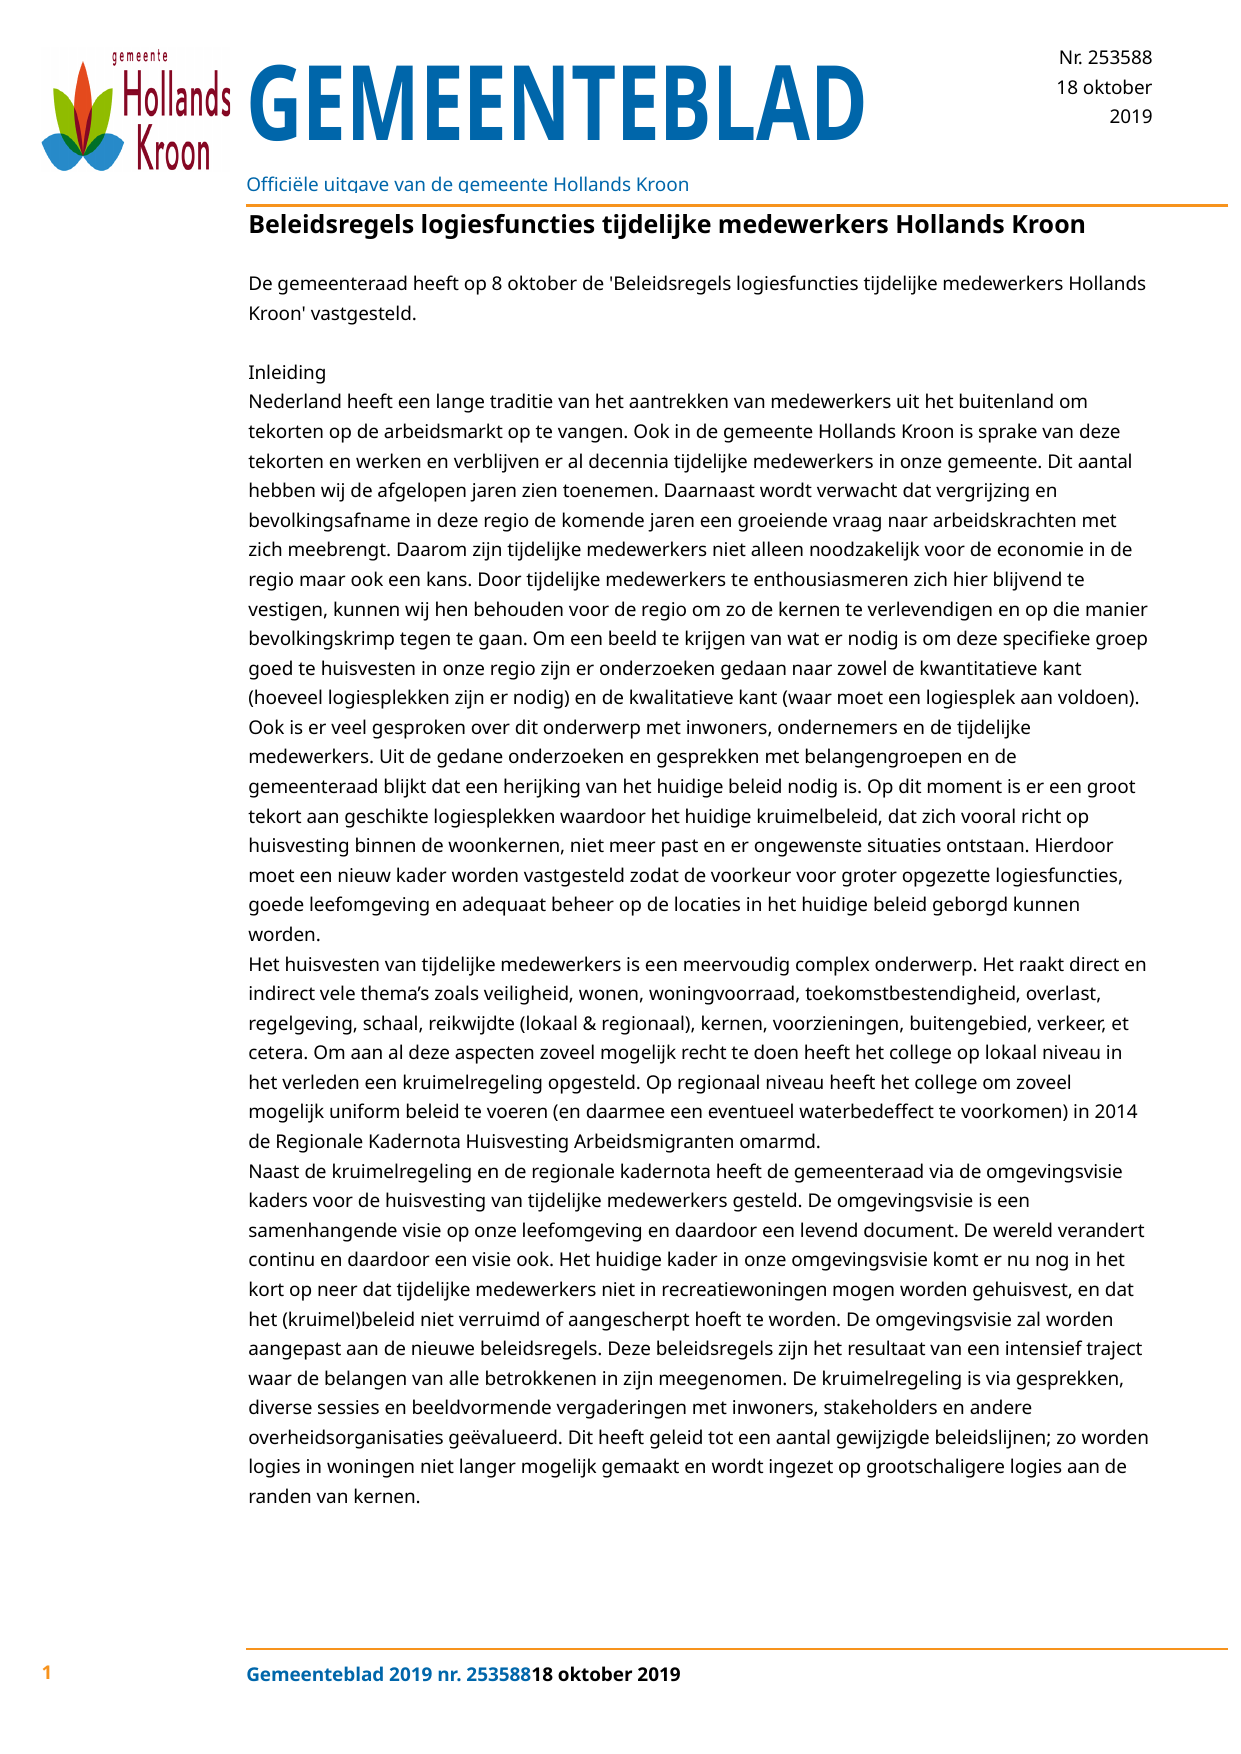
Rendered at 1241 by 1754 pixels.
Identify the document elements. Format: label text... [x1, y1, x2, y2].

text Naast de kruimelregeling en de regionale kadernota heeft de gemeenteraad via de omgevingsvisie kaders voor de huisvesting van tijdelijke medewerkers gesteld. De omgevingsvisie is een samenhangende visie op onze leefomgeving en daardoor een levend document. De wereld verandert continu en daardoor een visie ook. Het huidige kader in onze omgevingsvisie komt er nu nog in het kort op neer dat tijdelijke medewerkers niet in recreatiewoningen mogen worden gehuisvest, en dat het (kruimel)beleid niet verruimd of aangescherpt hoeft te worden. De omgevingsvisie zal worden aangepast aan de nieuwe beleidsregels. Deze beleidsregels zijn het resultaat van een intensief traject waar de belangen van alle betrokkenen in zijn meegenomen. De kruimelregeling is via gesprekken, diverse sessies en beeldvormende vergaderingen met inwoners, stakeholders en andere overheidsorganisaties geëvalueerd. Dit heeft geleid tot een aantal gewijzigde beleidslijnen; zo worden logies in woningen niet langer mogelijk gemaakt en wordt ingezet op grootschaligere logies aan de randen van kernen. [248, 1158, 1152, 1509]
text Het huisvesten van tijdelijke medewerkers is een meervoudig complex onderwerp. Het raakt direct en indirect vele thema’s zoals veiligheid, wonen, woningvoorraad, toekomstbestendigheid, overlast, regelgeving, schaal, reikwijdte (lokaal & regionaal), kernen, voorzieningen, buitengebied, verkeer, et cetera. Om aan al deze aspecten zoveel mogelijk recht te doen heeft het college op lokaal niveau in het verleden een kruimelregeling opgesteld. Op regionaal niveau heeft het college om zoveel mogelijk uniform beleid te voeren (en daarmee een eventueel waterbedeffect te voorkomen) in 2014 de Regionale Kadernota Huisvesting Arbeidsmigranten omarmd. [248, 951, 1152, 1154]
text Beleidsregels logiesfuncties tijdelijke medewerkers Hollands Kroon [248, 207, 1152, 241]
picture [41, 47, 231, 172]
text De gemeenteraad heeft op 8 oktober de 'Beleidsregels logiesfuncties tijdelijke medewerkers Hollands Kroon' vastgesteld. [248, 270, 1152, 326]
text Nederland heeft een lange traditie van het aantrekken van medewerkers uit het buitenland om tekorten op de arbeidsmarkt op te vangen. Ook in de gemeente Hollands Kroon is sprake van deze tekorten en werken en verblijven er al decennia tijdelijke medewerkers in onze gemeente. Dit aantal hebben wij de afgelopen jaren zien toenemen. Daarnaast wordt verwacht dat vergrijzing en bevolkingsafname in deze regio de komende jaren een groeiende vraag naar arbeidskrachten met zich meebrengt. Daarom zijn tijdelijke medewerkers niet alleen noodzakelijk voor de economie in de regio maar ook een kans. Door tijdelijke medewerkers te enthousiasmeren zich hier blijvend te vestigen, kunnen wij hen behouden voor de regio om zo de kernen te verlevendigen en op die manier bevolkingskrimp tegen te gaan. Om een beeld te krijgen van wat er nodig is om deze specifieke groep goed te huisvesten in onze regio zijn er onderzoeken gedaan naar zowel de kwantitatieve kant (hoeveel logiesplekken zijn er nodig) en de kwalitatieve kant (waar moet een logiesplek aan voldoen). Ook is er veel gesproken over dit onderwerp met inwoners, ondernemers en de tijdelijke medewerkers. Uit de gedane onderzoeken en gesprekken met belangengroepen en de gemeenteraad blijkt dat een herijking van het huidige beleid nodig is. Op dit moment is er een groot tekort aan geschikte logiesplekken waardoor het huidige kruimelbeleid, dat zich vooral richt op huisvesting binnen de woonkernen, niet meer past en er ongewenste situaties ontstaan. Hierdoor moet een nieuw kader worden vastgesteld zodat de voorkeur voor groter opgezette logiesfuncties, goede leefomgeving en adequaat beheer op de locaties in het huidige beleid geborgd kunnen worden. [248, 389, 1152, 947]
text Inleiding [248, 359, 1152, 385]
